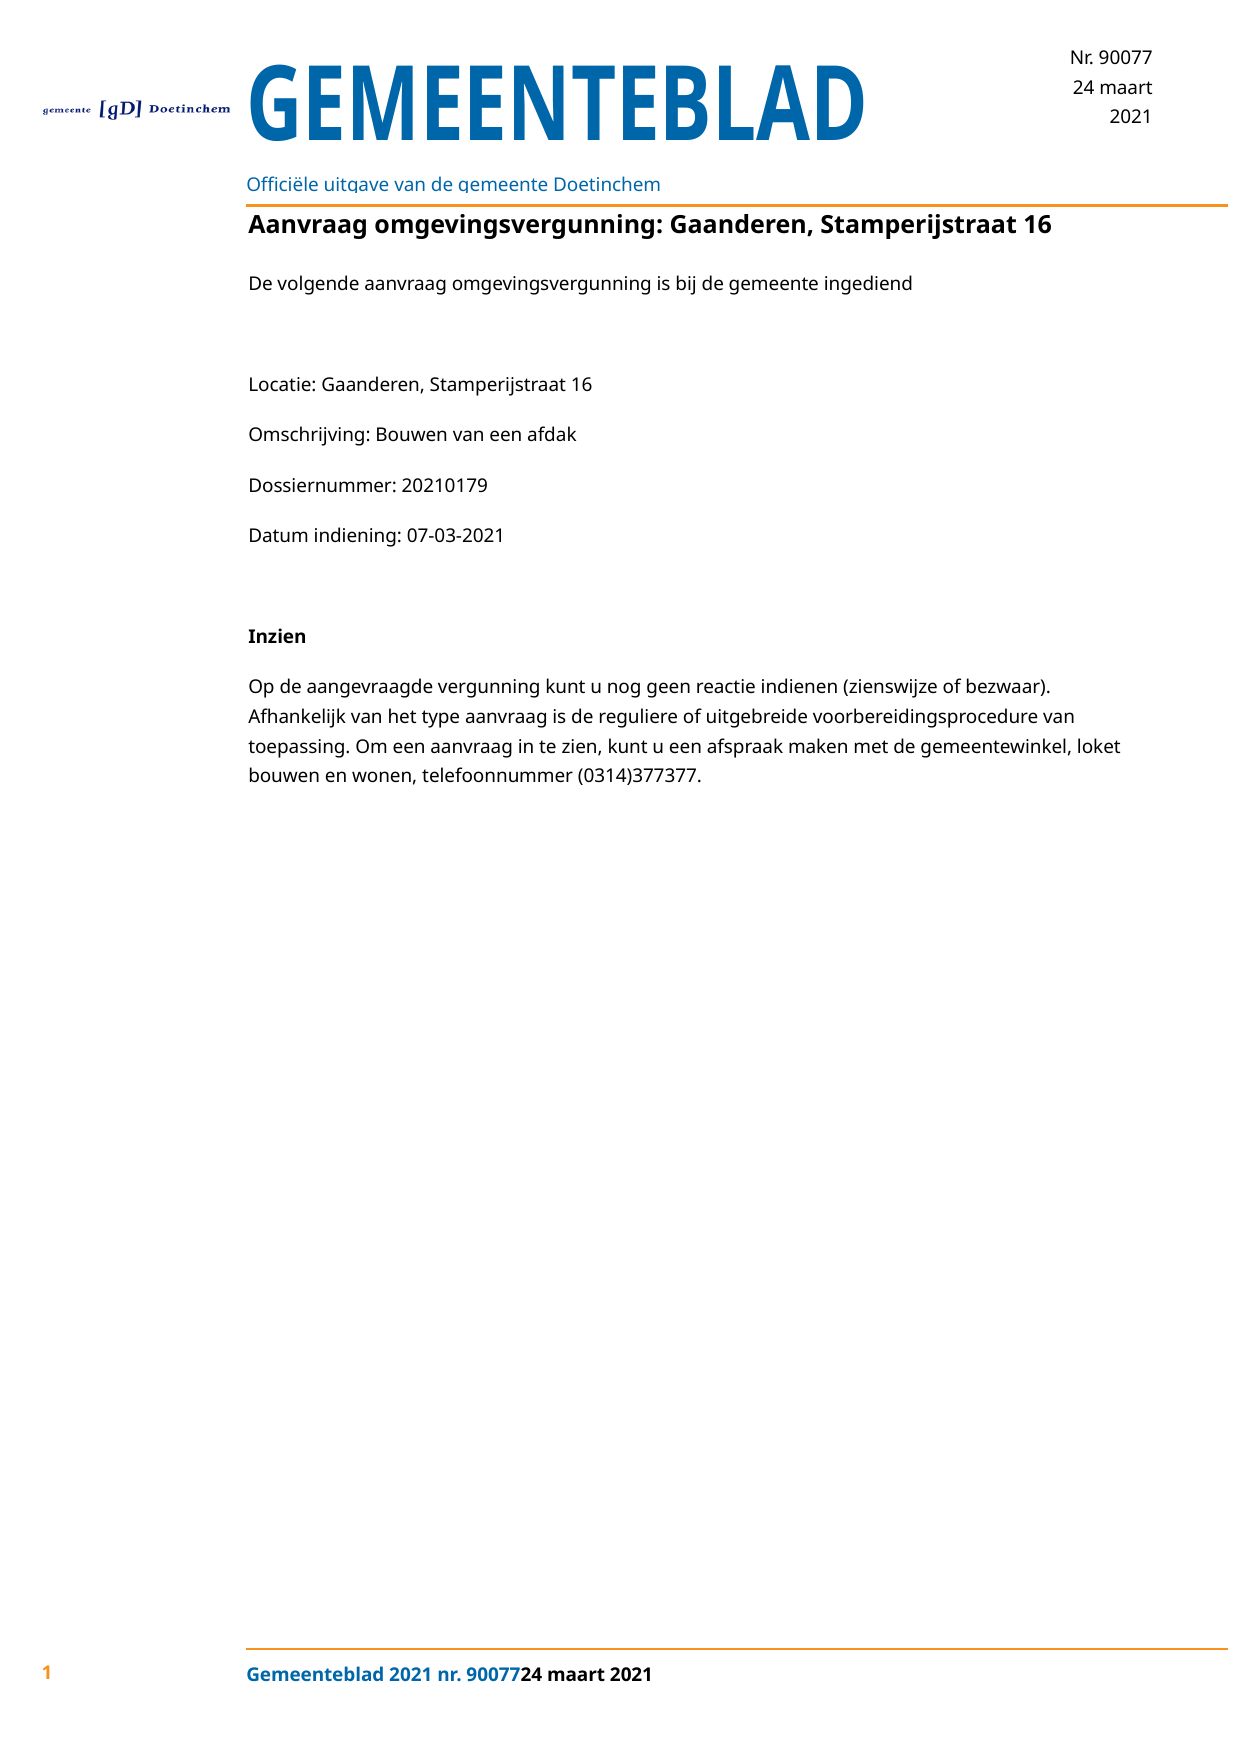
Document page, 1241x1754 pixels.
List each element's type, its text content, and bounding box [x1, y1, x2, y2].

text Locatie: Gaanderen, Stamperijstraat 16 [248, 371, 1152, 397]
text De volgende aanvraag omgevingsvergunning is bij de gemeente ingediend [248, 270, 1152, 296]
text Dossiernummer: 20210179 [248, 472, 1152, 498]
picture [41, 47, 231, 172]
text Datum indiening: 07-03-2021 [248, 522, 1152, 548]
text Omschrijving: Bouwen van een afdak [248, 422, 1152, 447]
text Inzien [248, 623, 1152, 649]
text Op de aangevraagde vergunning kunt u nog geen reactie indienen (zienswijze of bezwaar). Afhankelijk van het type aanvraag is de reguliere of uitgebreide voorbereidingsprocedure van toepassing. Om een aanvraag in te zien, kunt u een afspraak maken met de gemeentewinkel, loket bouwen en wonen, telefoonnummer (0314)377377. [248, 674, 1152, 788]
text Aanvraag omgevingsvergunning: Gaanderen, Stamperijstraat 16 [248, 207, 1152, 241]
